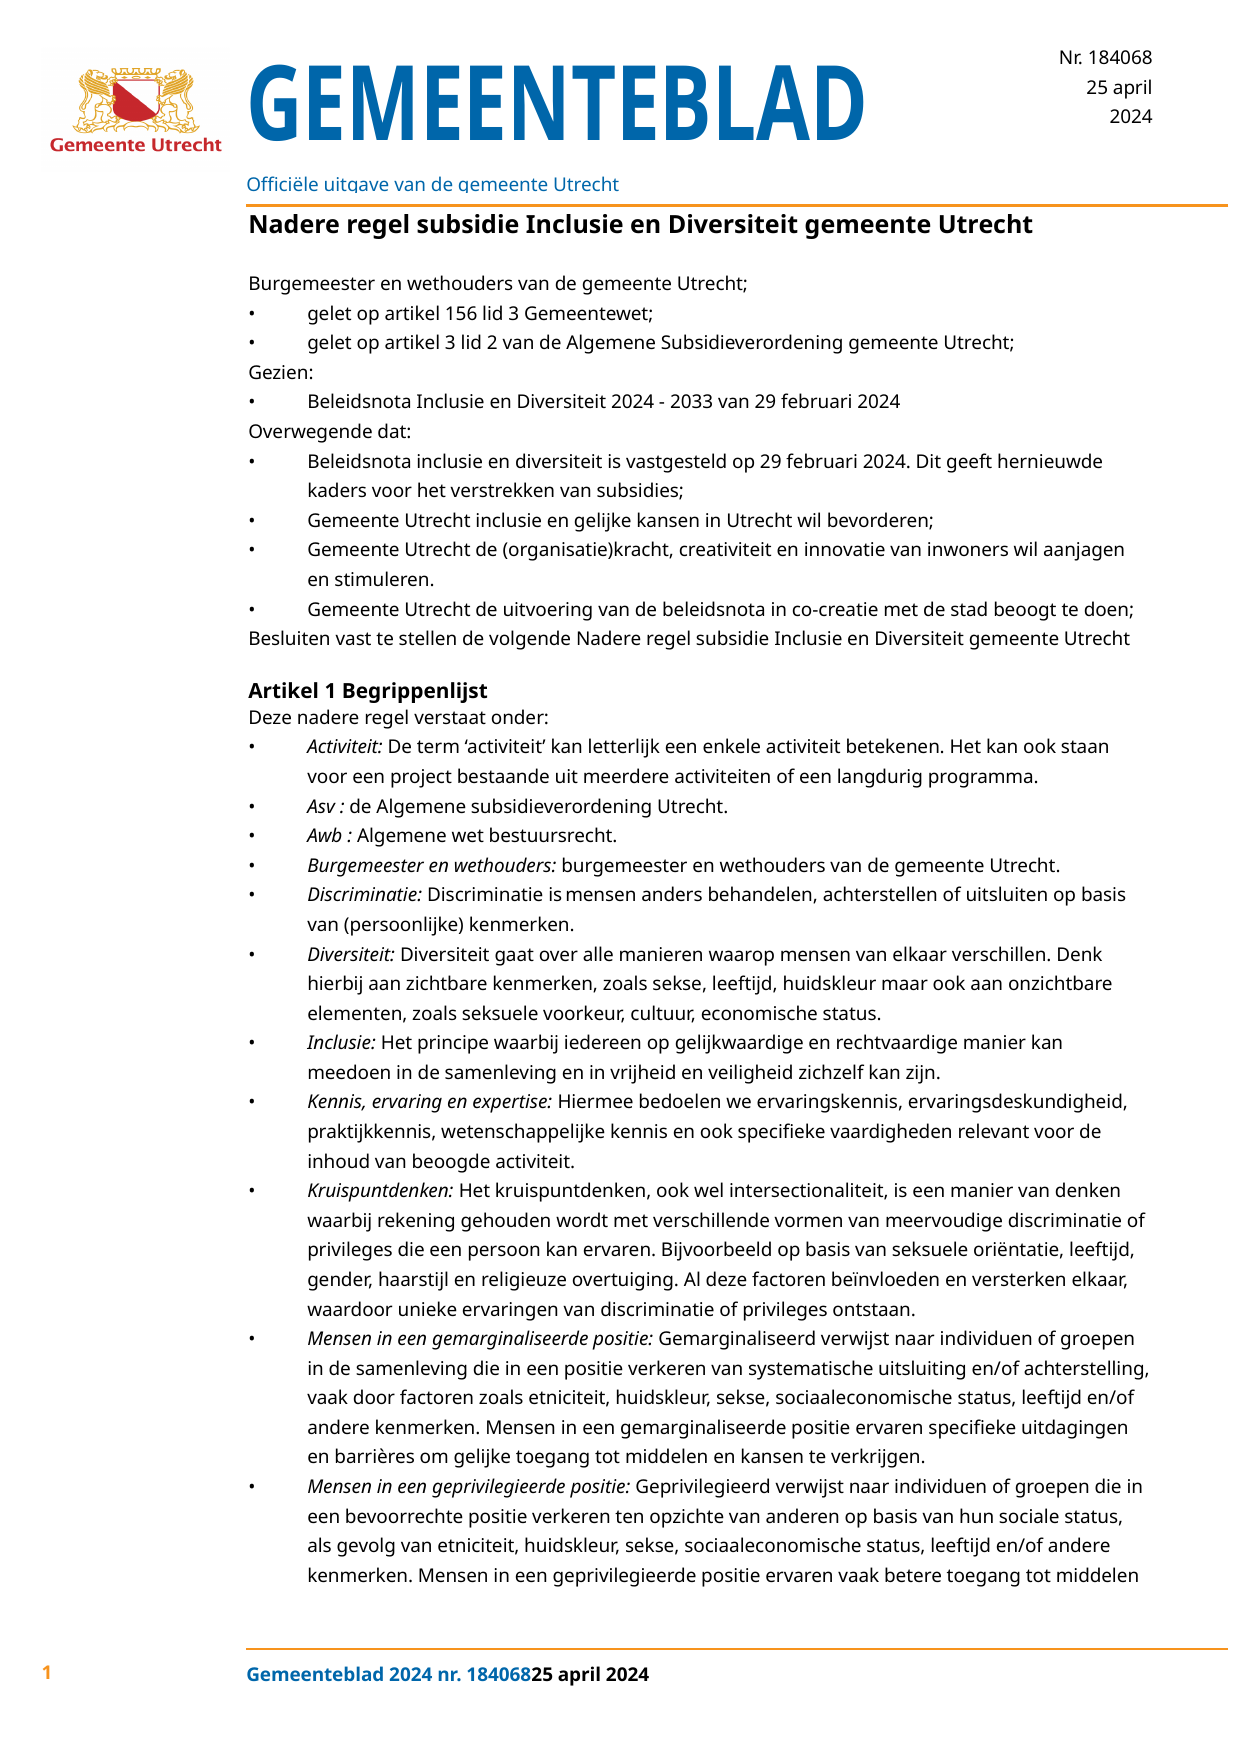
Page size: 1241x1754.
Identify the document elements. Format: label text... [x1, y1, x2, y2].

list Kruispuntdenken: Het kruispuntdenken, ook wel intersectionaliteit, is een manier van denken waarbij rekening gehouden wordt met verschillende vormen van meervoudige discriminatie of privileges die een persoon kan ervaren. Bijvoorbeeld op basis van seksuele oriëntatie, leeftijd, gender, haarstijl en religieuze overtuiging. Al deze factoren beïnvloeden en versterken elkaar, waardoor unieke ervaringen van discriminatie of privileges ontstaan. [248, 1177, 1152, 1322]
text Burgemeester en wethouders van de gemeente Utrecht; [248, 270, 1152, 296]
list Gemeente Utrecht inclusie en gelijke kansen in Utrecht wil bevorderen; [248, 507, 1152, 533]
list Awb : Algemene wet bestuursrecht. [248, 822, 1152, 848]
list Diversiteit: Diversiteit gaat over alle manieren waarop mensen van elkaar verschillen. Denk hierbij aan zichtbare kenmerken, zoals sekse, leeftijd, huidskleur maar ook aan onzichtbare elementen, zoals seksuele voorkeur, cultuur, economische status. [248, 941, 1152, 1026]
text Artikel 1 Begrippenlijst [248, 676, 1152, 704]
list gelet op artikel 156 lid 3 Gemeentewet; [248, 300, 1152, 326]
list Activiteit: De term ‘activiteit’ kan letterlijk een enkele activiteit betekenen. Het kan ook staan voor een project bestaande uit meerdere activiteiten of een langdurig programma. [248, 734, 1152, 789]
list Asv : de Algemene subsidieverordening Utrecht. [248, 793, 1152, 819]
list Beleidsnota inclusie en diversiteit is vastgesteld op 29 februari 2024. Dit geeft hernieuwde kaders voor het verstrekken van subsidies; [248, 448, 1152, 503]
text Nadere regel subsidie Inclusie en Diversiteit gemeente Utrecht [248, 207, 1152, 241]
text Gezien: [248, 359, 1152, 385]
text Overwegende dat: [248, 418, 1152, 444]
list Gemeente Utrecht de uitvoering van de beleidsnota in co-creatie met de stad beoogt te doen; [248, 596, 1152, 621]
list Discriminatie: Discriminatie is mensen anders behandelen, achterstellen of uitsluiten op basis van (persoonlijke) kenmerken. [248, 882, 1152, 937]
text Besluiten vast te stellen de volgende Nadere regel subsidie Inclusie en Diversiteit gemeente Utrecht [248, 625, 1152, 651]
picture [41, 47, 231, 172]
list Beleidsnota Inclusie en Diversiteit 2024 - 2033 van 29 februari 2024 [248, 389, 1152, 414]
list Mensen in een geprivilegieerde positie: Geprivilegieerd verwijst naar individuen of groepen die in een bevoorrechte positie verkeren ten opzichte van anderen op basis van hun sociale status, als gevolg van etniciteit, huidskleur, sekse, sociaaleconomische status, leeftijd en/of andere kenmerken. Mensen in een geprivilegieerde positie ervaren vaak betere toegang tot middelen [248, 1473, 1152, 1588]
list Kennis, ervaring en expertise: Hiermee bedoelen we ervaringskennis, ervaringsdeskundigheid, praktijkkennis, wetenschappelijke kennis en ook specifieke vaardigheden relevant voor de inhoud van beoogde activiteit. [248, 1089, 1152, 1174]
list Inclusie: Het principe waarbij iedereen op gelijkwaardige en rechtvaardige manier kan meedoen in de samenleving en in vrijheid en veiligheid zichzelf kan zijn. [248, 1029, 1152, 1085]
list Burgemeester en wethouders: burgemeester en wethouders van de gemeente Utrecht. [248, 852, 1152, 878]
list Gemeente Utrecht de (organisatie)kracht, creativiteit en innovatie van inwoners wil aanjagen en stimuleren. [248, 537, 1152, 592]
text Deze nadere regel verstaat onder: [248, 704, 1152, 730]
list Mensen in een gemarginaliseerde positie: Gemarginaliseerd verwijst naar individuen of groepen in de samenleving die in een positie verkeren van systematische uitsluiting en/of achterstelling, vaak door factoren zoals etniciteit, huidskleur, sekse, sociaaleconomische status, leeftijd en/of andere kenmerken. Mensen in een gemarginaliseerde positie ervaren specifieke uitdagingen en barrières om gelijke toegang tot middelen en kansen te verkrijgen. [248, 1325, 1152, 1469]
list gelet op artikel 3 lid 2 van de Algemene Subsidieverordening gemeente Utrecht; [248, 329, 1152, 355]
